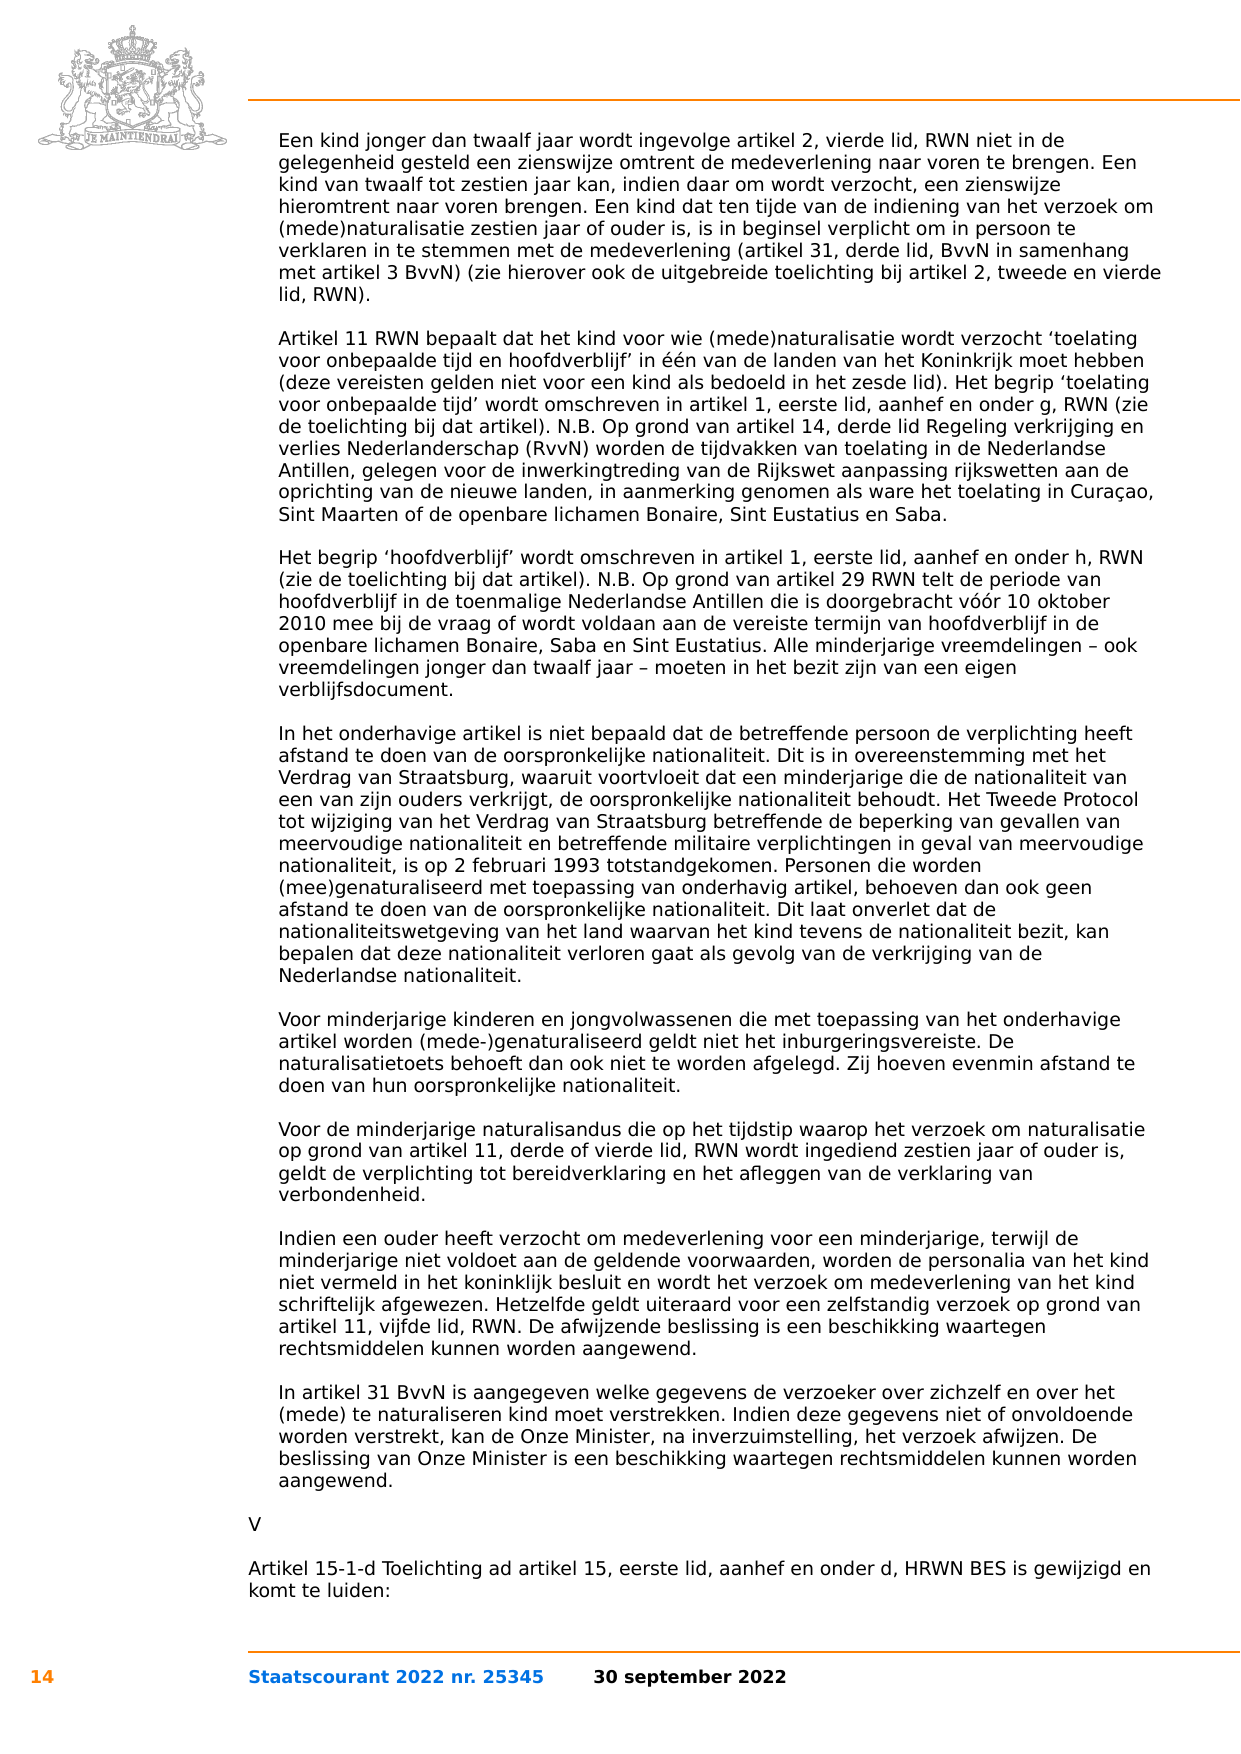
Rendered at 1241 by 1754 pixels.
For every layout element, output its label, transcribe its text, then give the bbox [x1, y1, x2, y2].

text In het onderhavige artikel is niet bepaald dat de betreffende persoon de verplichting heeft afstand te doen van de oorspronkelijke nationaliteit. Dit is in overeenstemming met het Verdrag van Straatsburg, waaruit voortvloeit dat een minderjarige die de nationaliteit van een van zijn ouders verkrijgt, de oorspronkelijke nationaliteit behoudt. Het Tweede Protocol tot wijziging van het Verdrag van Straatsburg betreffende de beperking van gevallen van meervoudige nationaliteit en betreffende militaire verplichtingen in geval van meervoudige nationaliteit, is op 2 februari 1993 totstandgekomen. Personen die worden (mee)genaturaliseerd met toepassing van onderhavig artikel, behoeven dan ook geen afstand te doen van de oorspronkelijke nationaliteit. Dit laat onverlet dat de nationaliteitswetgeving van het land waarvan het kind tevens de nationaliteit bezit, kan bepalen dat deze nationaliteit verloren gaat als gevolg van de verkrijging van de Nederlandse nationaliteit. [278, 723, 1163, 987]
text Het begrip ‘hoofdverblijf’ wordt omschreven in artikel 1, eerste lid, aanhef en onder h, RWN (zie de toelichting bij dat artikel). N.B. Op grond van artikel 29 RWN telt de periode van hoofdverblijf in de toenmalige Nederlandse Antillen die is doorgebracht vóór 10 oktober 2010 mee bij de vraag of wordt voldaan aan de vereiste termijn van hoofdverblijf in de openbare lichamen Bonaire, Saba en Sint Eustatius. Alle minderjarige vreemdelingen – ook vreemdelingen jonger dan twaalf jaar – moeten in het bezit zijn van een eigen verblijfsdocument. [278, 547, 1163, 701]
text Artikel 15-1-d Toelichting ad artikel 15, eerste lid, aanhef en onder d, HRWN BES is gewijzigd en komt te luiden: [248, 1558, 1163, 1602]
text In artikel 31 BvvN is aangegeven welke gegevens de verzoeker over zichzelf en over het (mede) te naturaliseren kind moet verstrekken. Indien deze gegevens niet of onvoldoende worden verstrekt, kan de Onze Minister, na inverzuimstelling, het verzoek afwijzen. De beslissing van Onze Minister is een beschikking waartegen rechtsmiddelen kunnen worden aangewend. [278, 1382, 1163, 1492]
text Een kind jonger dan twaalf jaar wordt ingevolge artikel 2, vierde lid, RWN niet in de gelegenheid gesteld een zienswijze omtrent de medeverlening naar voren te brengen. Een kind van twaalf tot zestien jaar kan, indien daar om wordt verzocht, een zienswijze hieromtrent naar voren brengen. Een kind dat ten tijde van de indiening van het verzoek om (mede)naturalisatie zestien jaar of ouder is, is in beginsel verplicht om in persoon te verklaren in te stemmen met de medeverlening (artikel 31, derde lid, BvvN in samenhang met artikel 3 BvvN) (zie hierover ook de uitgebreide toelichting bij artikel 2, tweede en vierde lid, RWN). [278, 130, 1163, 306]
picture [38, 25, 227, 150]
text V [248, 1514, 1163, 1536]
text Voor minderjarige kinderen en jongvolwassenen die met toepassing van het onderhavige artikel worden (mede-)genaturaliseerd geldt niet het inburgeringsvereiste. De naturalisatietoets behoeft dan ook niet te worden afgelegd. Zij hoeven evenmin afstand te doen van hun oorspronkelijke nationaliteit. [278, 1009, 1163, 1097]
text Indien een ouder heeft verzocht om medeverlening voor een minderjarige, terwijl de minderjarige niet voldoet aan de geldende voorwaarden, worden de personalia van het kind niet vermeld in het koninklijk besluit en wordt het verzoek om medeverlening van het kind schriftelijk afgewezen. Hetzelfde geldt uiteraard voor een zelfstandig verzoek op grond van artikel 11, vijfde lid, RWN. De afwijzende beslissing is een beschikking waartegen rechtsmiddelen kunnen worden aangewend. [278, 1228, 1163, 1360]
text Artikel 11 RWN bepaalt dat het kind voor wie (mede)naturalisatie wordt verzocht ‘toelating voor onbepaalde tijd en hoofdverblijf’ in één van de landen van het Koninkrijk moet hebben (deze vereisten gelden niet voor een kind als bedoeld in het zesde lid). Het begrip ‘toelating voor onbepaalde tijd’ wordt omschreven in artikel 1, eerste lid, aanhef en onder g, RWN (zie de toelichting bij dat artikel). N.B. Op grond van artikel 14, derde lid Regeling verkrijging en verlies Nederlanderschap (RvvN) worden de tijdvakken van toelating in de Nederlandse Antillen, gelegen voor de inwerkingtreding van de Rijkswet aanpassing rijkswetten aan de oprichting van de nieuwe landen, in aanmerking genomen als ware het toelating in Curaçao, Sint Maarten of de openbare lichamen Bonaire, Sint Eustatius en Saba. [278, 328, 1163, 525]
text Voor de minderjarige naturalisandus die op het tijdstip waarop het verzoek om naturalisatie op grond van artikel 11, derde of vierde lid, RWN wordt ingediend zestien jaar of ouder is, geldt de verplichting tot bereidverklaring en het afleggen van de verklaring van verbondenheid. [278, 1118, 1163, 1206]
